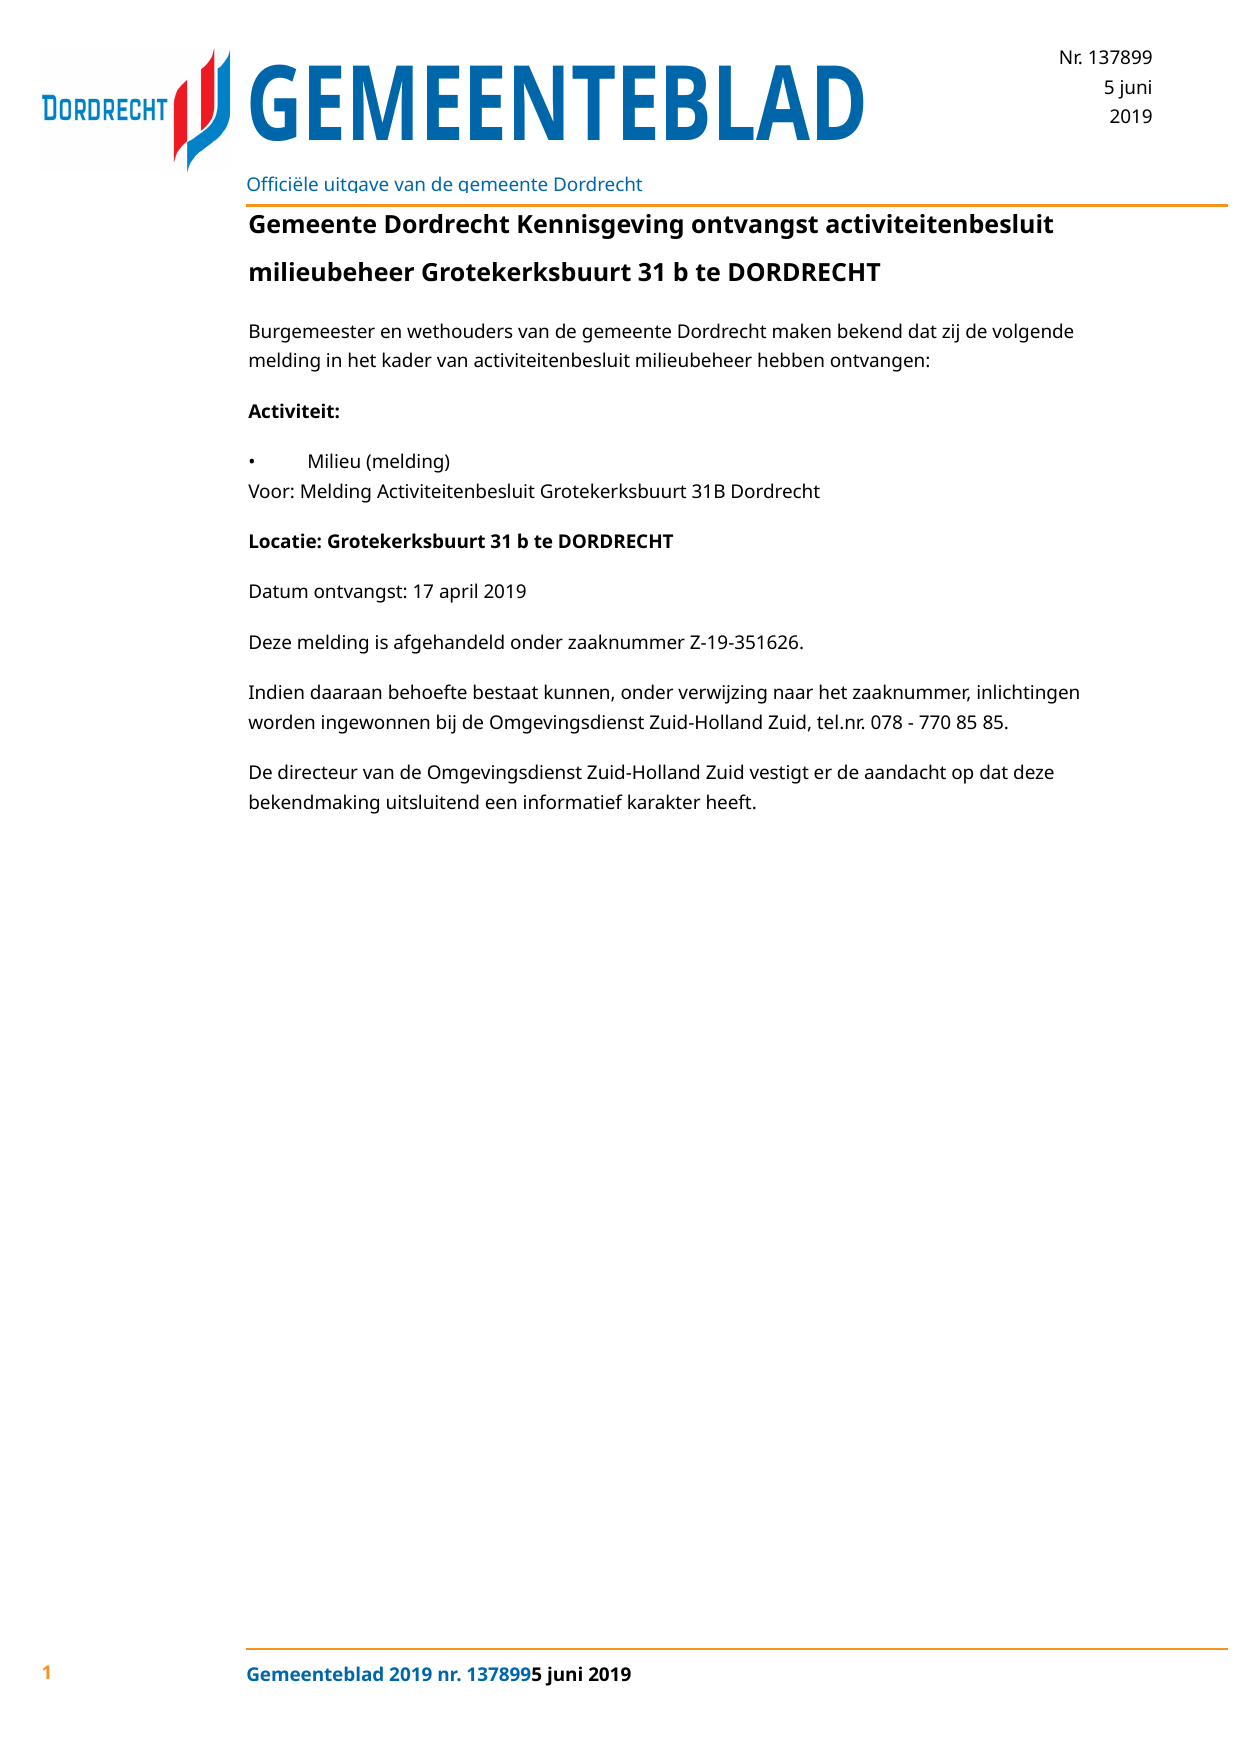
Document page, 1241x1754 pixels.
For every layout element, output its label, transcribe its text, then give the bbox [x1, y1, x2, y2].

text Indien daaraan behoefte bestaat kunnen, onder verwijzing naar het zaaknummer, inlichtingen worden ingewonnen bij de Omgevingsdienst Zuid-Holland Zuid, tel.nr. 078 - 770 85 85. [248, 679, 1152, 735]
text Deze melding is afgehandeld onder zaaknummer Z-19-351626. [248, 629, 1152, 655]
text Activiteit: [248, 398, 1152, 424]
text Voor: Melding Activiteitenbesluit Grotekerksbuurt 31B Dordrecht [248, 478, 1152, 504]
list Milieu (melding) [248, 448, 1152, 474]
text Burgemeester en wethouders van de gemeente Dordrecht maken bekend dat zij de volgende melding in het kader van activiteitenbesluit milieubeheer hebben ontvangen: [248, 318, 1152, 373]
text Locatie: Grotekerksbuurt 31 b te DORDRECHT [248, 528, 1152, 554]
text Gemeente Dordrecht Kennisgeving ontvangst activiteitenbesluit milieubeheer Grotekerksbuurt 31 b te DORDRECHT [248, 207, 1152, 288]
picture [41, 47, 231, 172]
text De directeur van de Omgevingsdienst Zuid-Holland Zuid vestigt er de aandacht op dat deze bekendmaking uitsluitend een informatief karakter heeft. [248, 759, 1152, 815]
text Datum ontvangst: 17 april 2019 [248, 579, 1152, 604]
